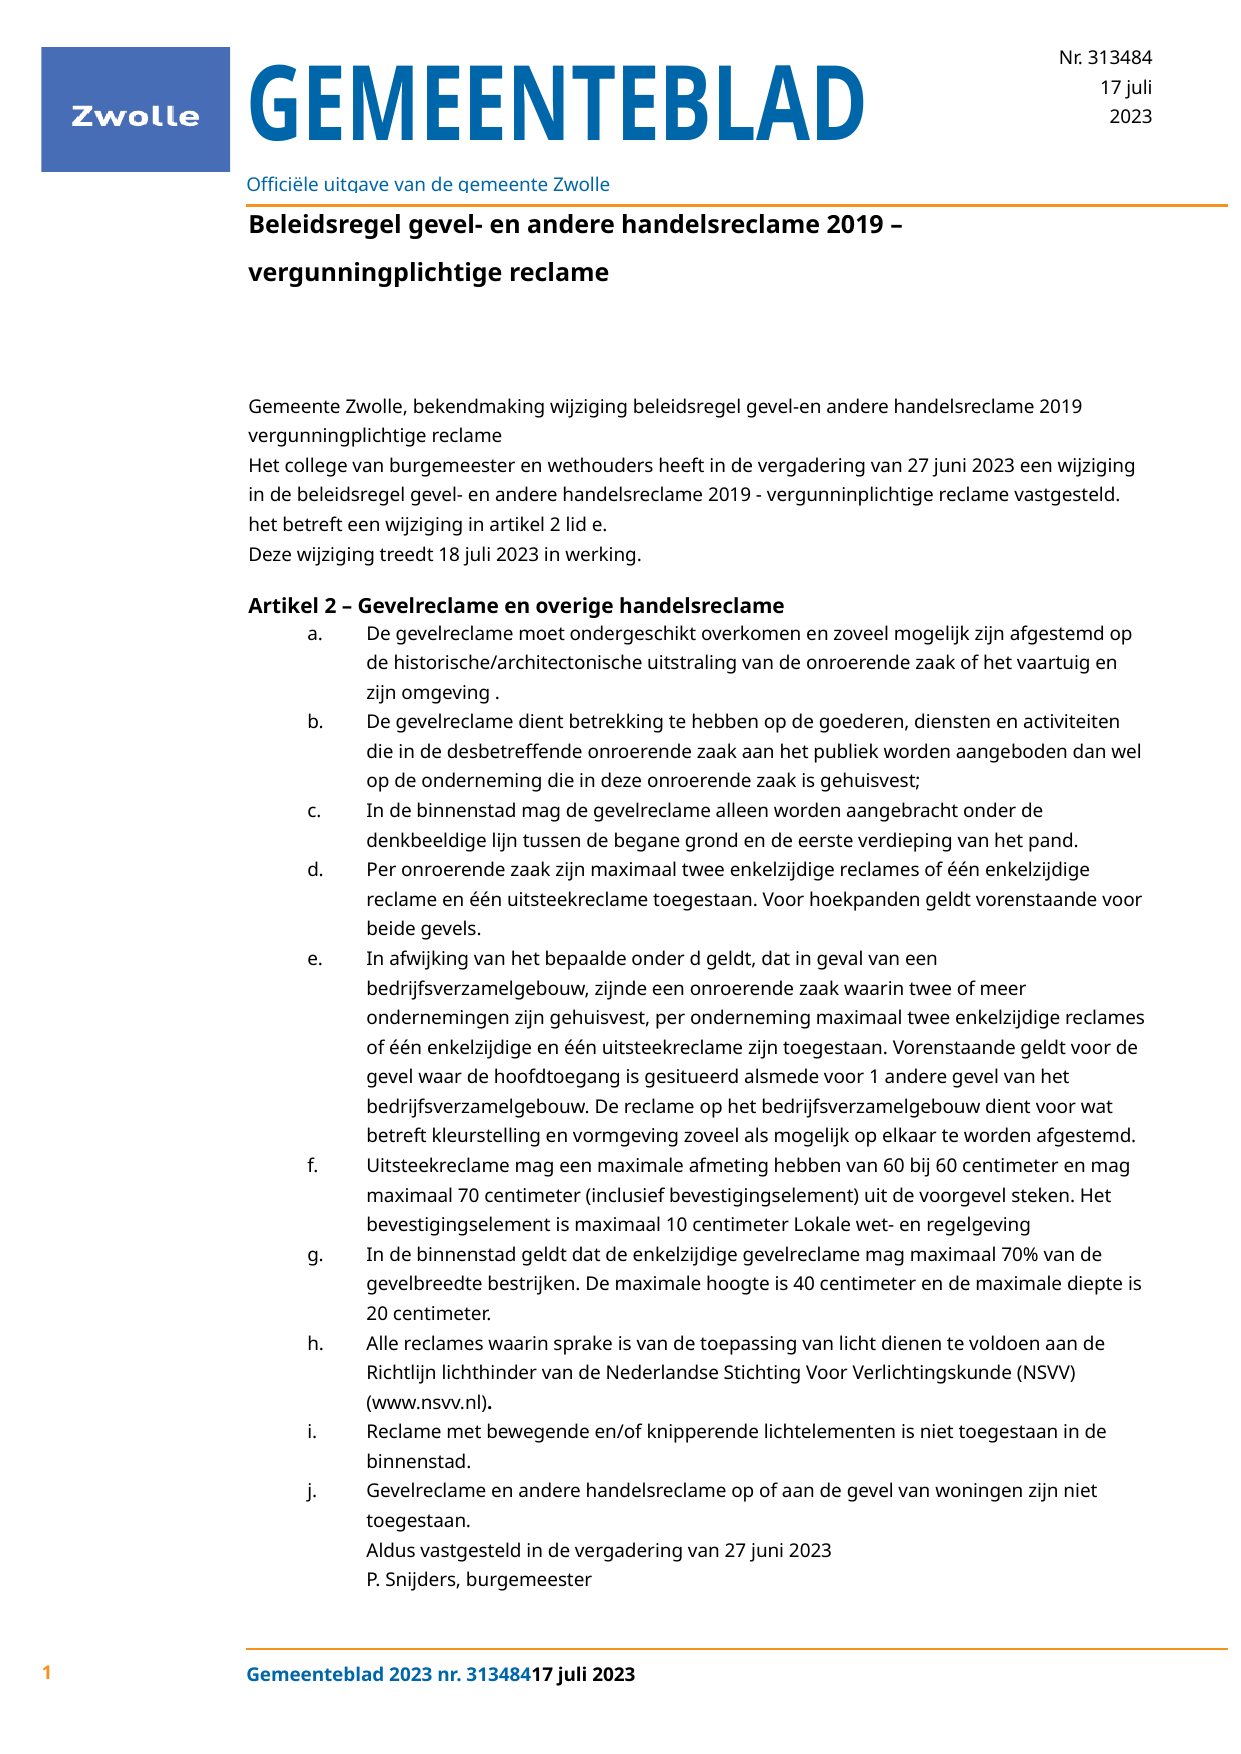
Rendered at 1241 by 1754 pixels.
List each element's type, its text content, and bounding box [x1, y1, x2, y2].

text het betreft een wijziging in artikel 2 lid e. [248, 511, 1152, 537]
text Beleidsregel gevel- en andere handelsreclame 2019 – vergunningplichtige reclame [248, 207, 1152, 288]
text Gemeente Zwolle, bekendmaking wijziging beleidsregel gevel-en andere handelsreclame 2019 vergunningplichtige reclame [248, 393, 1152, 448]
list Gevelreclame en andere handelsreclame op of aan de gevel van woningen zijn niet toegestaan. [307, 1478, 1152, 1533]
list De gevelreclame moet ondergeschikt overkomen en zoveel mogelijk zijn afgestemd op de historische/architectonische uitstraling van de onroerende zaak of het vaartuig en zijn omgeving . [307, 620, 1152, 704]
list Per onroerende zaak zijn maximaal twee enkelzijdige reclames of één enkelzijdige reclame en één uitsteekreclame toegestaan. Voor hoekpanden geldt vorenstaande voor beide gevels. [307, 856, 1152, 941]
list Uitsteekreclame mag een maximale afmeting hebben van 60 bij 60 centimeter en mag maximaal 70 centimeter (inclusief bevestigingselement) uit de voorgevel steken. Het bevestigingselement is maximaal 10 centimeter Lokale wet- en regelgeving [307, 1152, 1152, 1237]
list Aldus vastgesteld in de vergadering van 27 juni 2023 [307, 1537, 1152, 1562]
text Het college van burgemeester en wethouders heeft in de vergadering van 27 juni 2023 een wijziging in de beleidsregel gevel- en andere handelsreclame 2019 - vergunninplichtige reclame vastgesteld. [248, 452, 1152, 507]
list In afwijking van het bepaalde onder d geldt, dat in geval van een bedrijfsverzamelgebouw, zijnde een onroerende zaak waarin twee of meer ondernemingen zijn gehuisvest, per onderneming maximaal twee enkelzijdige reclames of één enkelzijdige en één uitsteekreclame zijn toegestaan. Vorenstaande geldt voor de gevel waar de hoofdtoegang is gesitueerd alsmede voor 1 andere gevel van het bedrijfsverzamelgebouw. De reclame op het bedrijfsverzamelgebouw dient voor wat betreft kleurstelling en vormgeving zoveel als mogelijk op elkaar te worden afgestemd. [307, 945, 1152, 1148]
list Alle reclames waarin sprake is van de toepassing van licht dienen te voldoen aan de Richtlijn lichthinder van de Nederlandse Stichting Voor Verlichtingskunde (NSVV) (www.nsvv.nl). [307, 1330, 1152, 1414]
text Artikel 2 – Gevelreclame en overige handelsreclame [248, 591, 1152, 620]
text Deze wijziging treedt 18 juli 2023 in werking. [248, 541, 1152, 567]
list In de binnenstad geldt dat de enkelzijdige gevelreclame mag maximaal 70% van de gevelbreedte bestrijken. De maximale hoogte is 40 centimeter en de maximale diepte is 20 centimeter. [307, 1241, 1152, 1326]
list Reclame met bewegende en/of knipperende lichtelementen is niet toegestaan in de binnenstad. [307, 1418, 1152, 1474]
list P. Snijders, burgemeester [307, 1566, 1152, 1592]
picture [41, 47, 231, 172]
list In de binnenstad mag de gevelreclame alleen worden aangebracht onder de denkbeeldige lijn tussen de begane grond en de eerste verdieping van het pand. [307, 797, 1152, 852]
list De gevelreclame dient betrekking te hebben op de goederen, diensten en activiteiten die in de desbetreffende onroerende zaak aan het publiek worden aangeboden dan wel op de onderneming die in deze onroerende zaak is gehuisvest; [307, 708, 1152, 793]
